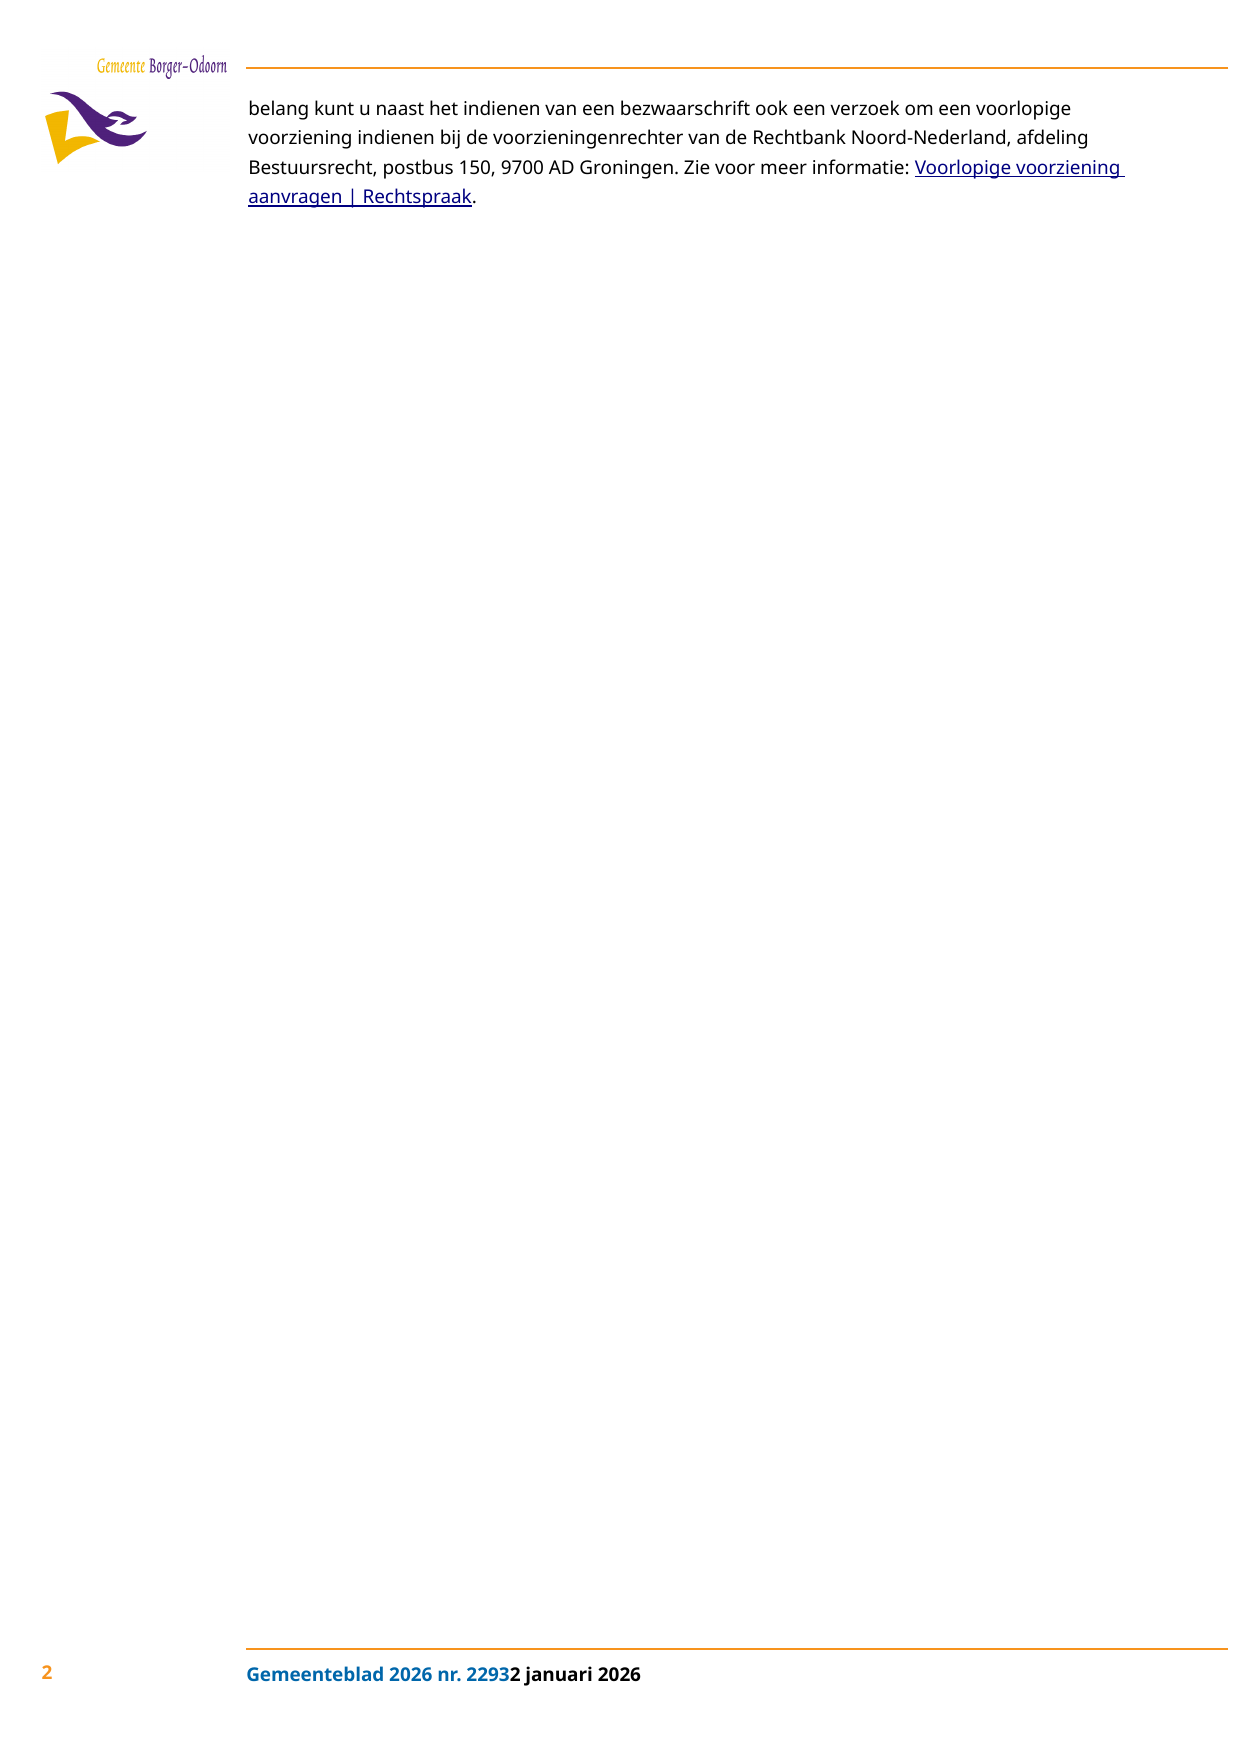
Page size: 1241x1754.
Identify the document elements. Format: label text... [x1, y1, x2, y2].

text belang kunt u naast het indienen van een bezwaarschrift ook een verzoek om een voorlopige voorziening indienen bij de voorzieningenrechter van de Rechtbank Noord-Nederland, afdeling Bestuursrecht, postbus 150, 9700 AD Groningen. Zie voor meer informatie: Voorlopige voorziening aanvragen | Rechtspraak. [248, 95, 1152, 209]
picture [41, 47, 231, 172]
